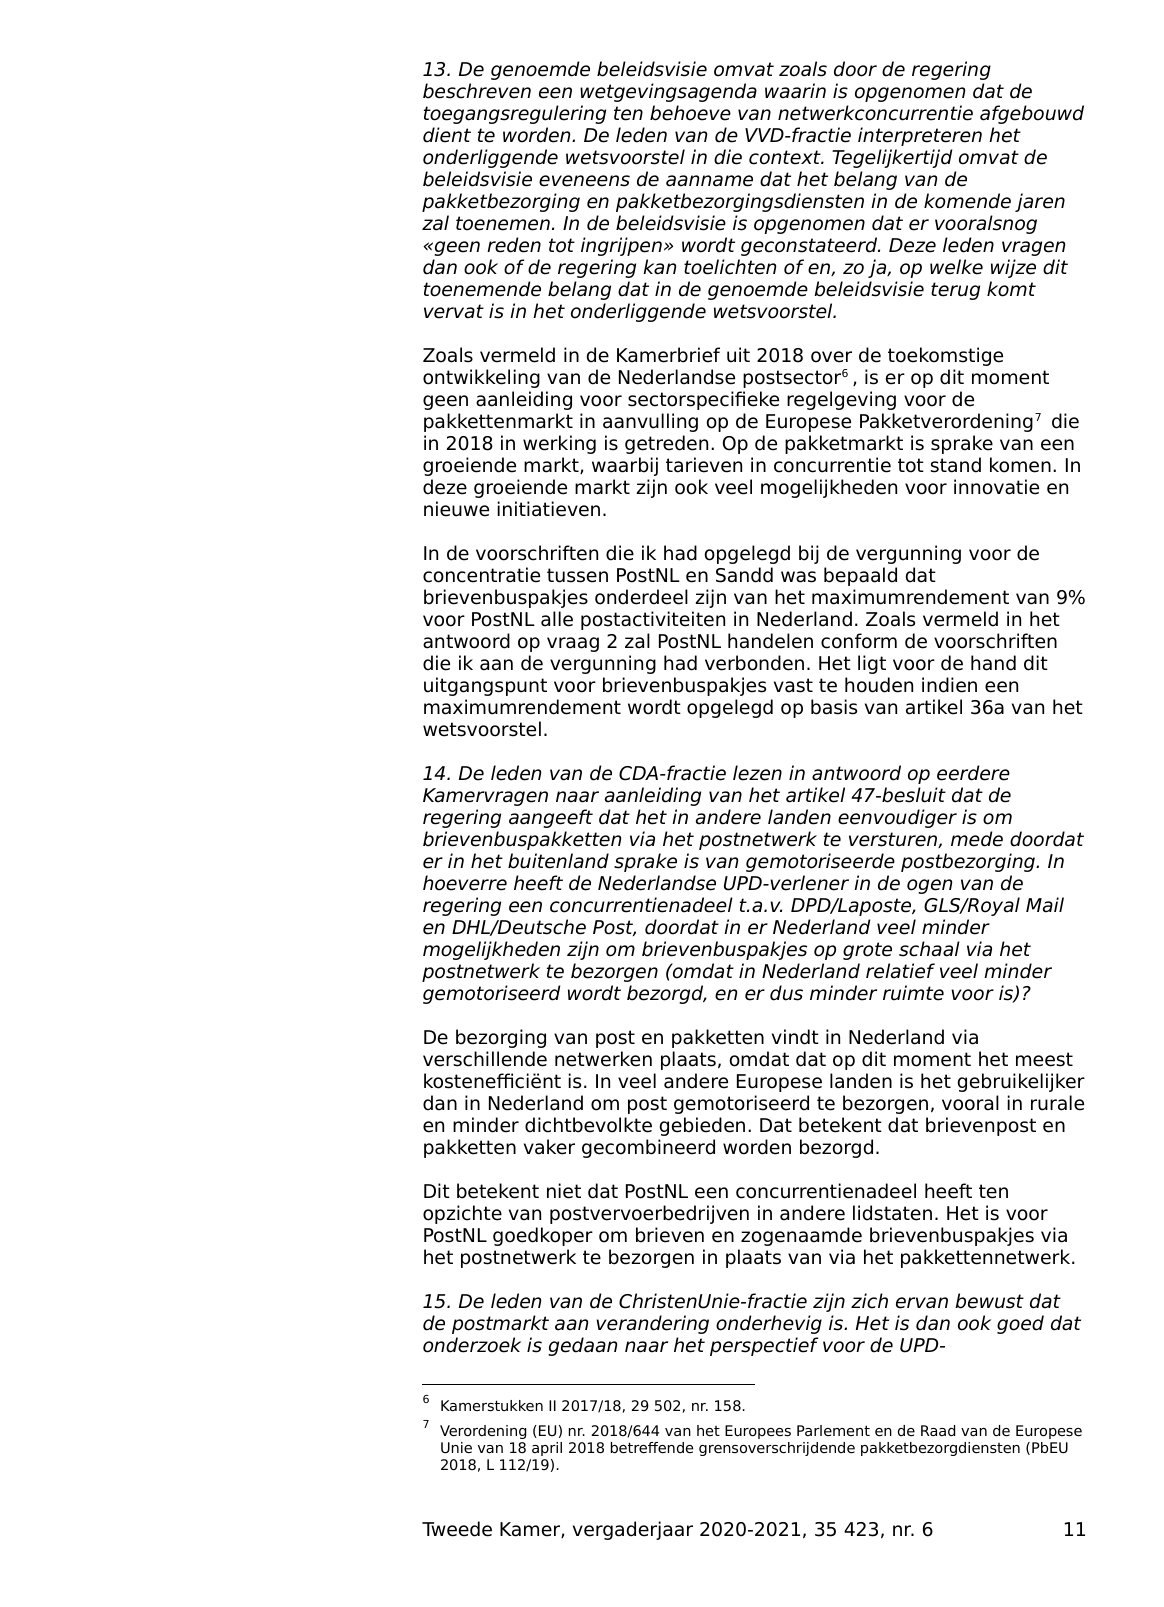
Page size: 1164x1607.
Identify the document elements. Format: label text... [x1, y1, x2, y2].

text Zoals vermeld in de Kamerbrief uit 2018 over de toekomstige ontwikkeling van de Nederlandse postsector, is er op dit moment geen aanleiding voor sectorspecifieke regelgeving voor de pakkettenmarkt in aanvulling op de Europese Pakketverordening die in 2018 in werking is getreden. Op de pakketmarkt is sprake van een groeiende markt, waarbij tarieven in concurrentie tot stand komen. In deze groeiende markt zijn ook veel mogelijkheden voor innovatie en nieuwe initiatieven. [422, 345, 1087, 521]
text De bezorging van post en pakketten vindt in Nederland via verschillende netwerken plaats, omdat dat op dit moment het meest kostenefficiënt is. In veel andere Europese landen is het gebruikelijker dan in Nederland om post gemotoriseerd te bezorgen, vooral in rurale en minder dichtbevolkte gebieden. Dat betekent dat brievenpost en pakketten vaker gecombineerd worden bezorgd. [422, 1027, 1087, 1159]
text Dit betekent niet dat PostNL een concurrentienadeel heeft ten opzichte van postvervoerbedrijven in andere lidstaten. Het is voor PostNL goedkoper om brieven en zogenaamde brievenbuspakjes via het postnetwerk te bezorgen in plaats van via het pakkettennetwerk. [422, 1181, 1087, 1269]
text 14. De leden van de CDA-fractie lezen in antwoord op eerdere Kamervragen naar aanleiding van het artikel 47-besluit dat de regering aangeeft dat het in andere landen eenvoudiger is om brievenbuspakketten via het postnetwerk te versturen, mede doordat er in het buitenland sprake is van gemotoriseerde postbezorging. In hoeverre heeft de Nederlandse UPD-verlener in de ogen van de regering een concurrentienadeel t.a.v. DPD/Laposte, GLS/Royal Mail en DHL/Deutsche Post, doordat in er Nederland veel minder mogelijkheden zijn om brievenbuspakjes op grote schaal via het postnetwerk te bezorgen (omdat in Nederland relatief veel minder gemotoriseerd wordt bezorgd, en er dus minder ruimte voor is)? [422, 763, 1087, 1005]
text 15. De leden van de ChristenUnie-fractie zijn zich ervan bewust dat de postmarkt aan verandering onderhevig is. Het is dan ook goed dat onderzoek is gedaan naar het perspectief voor de UPD- [422, 1291, 1087, 1357]
text Kamerstukken II 2017/18, 29 502, nr. 158. [422, 1393, 1087, 1416]
text Verordening (EU) nr. 2018/644 van het Europees Parlement en de Raad van de Europese Unie van 18 april 2018 betreffende grensoverschrijdende pakketbezorgdiensten (PbEU 2018, L 112/19). [422, 1418, 1087, 1474]
text In de voorschriften die ik had opgelegd bij de vergunning voor de concentratie tussen PostNL en Sandd was bepaald dat brievenbuspakjes onderdeel zijn van het maximumrendement van 9% voor PostNL alle postactiviteiten in Nederland. Zoals vermeld in het antwoord op vraag 2 zal PostNL handelen conform de voorschriften die ik aan de vergunning had verbonden. Het ligt voor de hand dit uitgangspunt voor brievenbuspakjes vast te houden indien een maximumrendement wordt opgelegd op basis van artikel 36a van het wetsvoorstel. [422, 543, 1087, 741]
text 13. De genoemde beleidsvisie omvat zoals door de regering beschreven een wetgevingsagenda waarin is opgenomen dat de toegangsregulering ten behoeve van netwerkconcurrentie afgebouwd dient te worden. De leden van de VVD-fractie interpreteren het onderliggende wetsvoorstel in die context. Tegelijkertijd omvat de beleidsvisie eveneens de aanname dat het belang van de pakketbezorging en pakketbezorgingsdiensten in de komende jaren zal toenemen. In de beleidsvisie is opgenomen dat er vooralsnog «geen reden tot ingrijpen» wordt geconstateerd. Deze leden vragen dan ook of de regering kan toelichten of en, zo ja, op welke wijze dit toenemende belang dat in de genoemde beleidsvisie terug komt vervat is in het onderliggende wetsvoorstel. [422, 59, 1087, 323]
